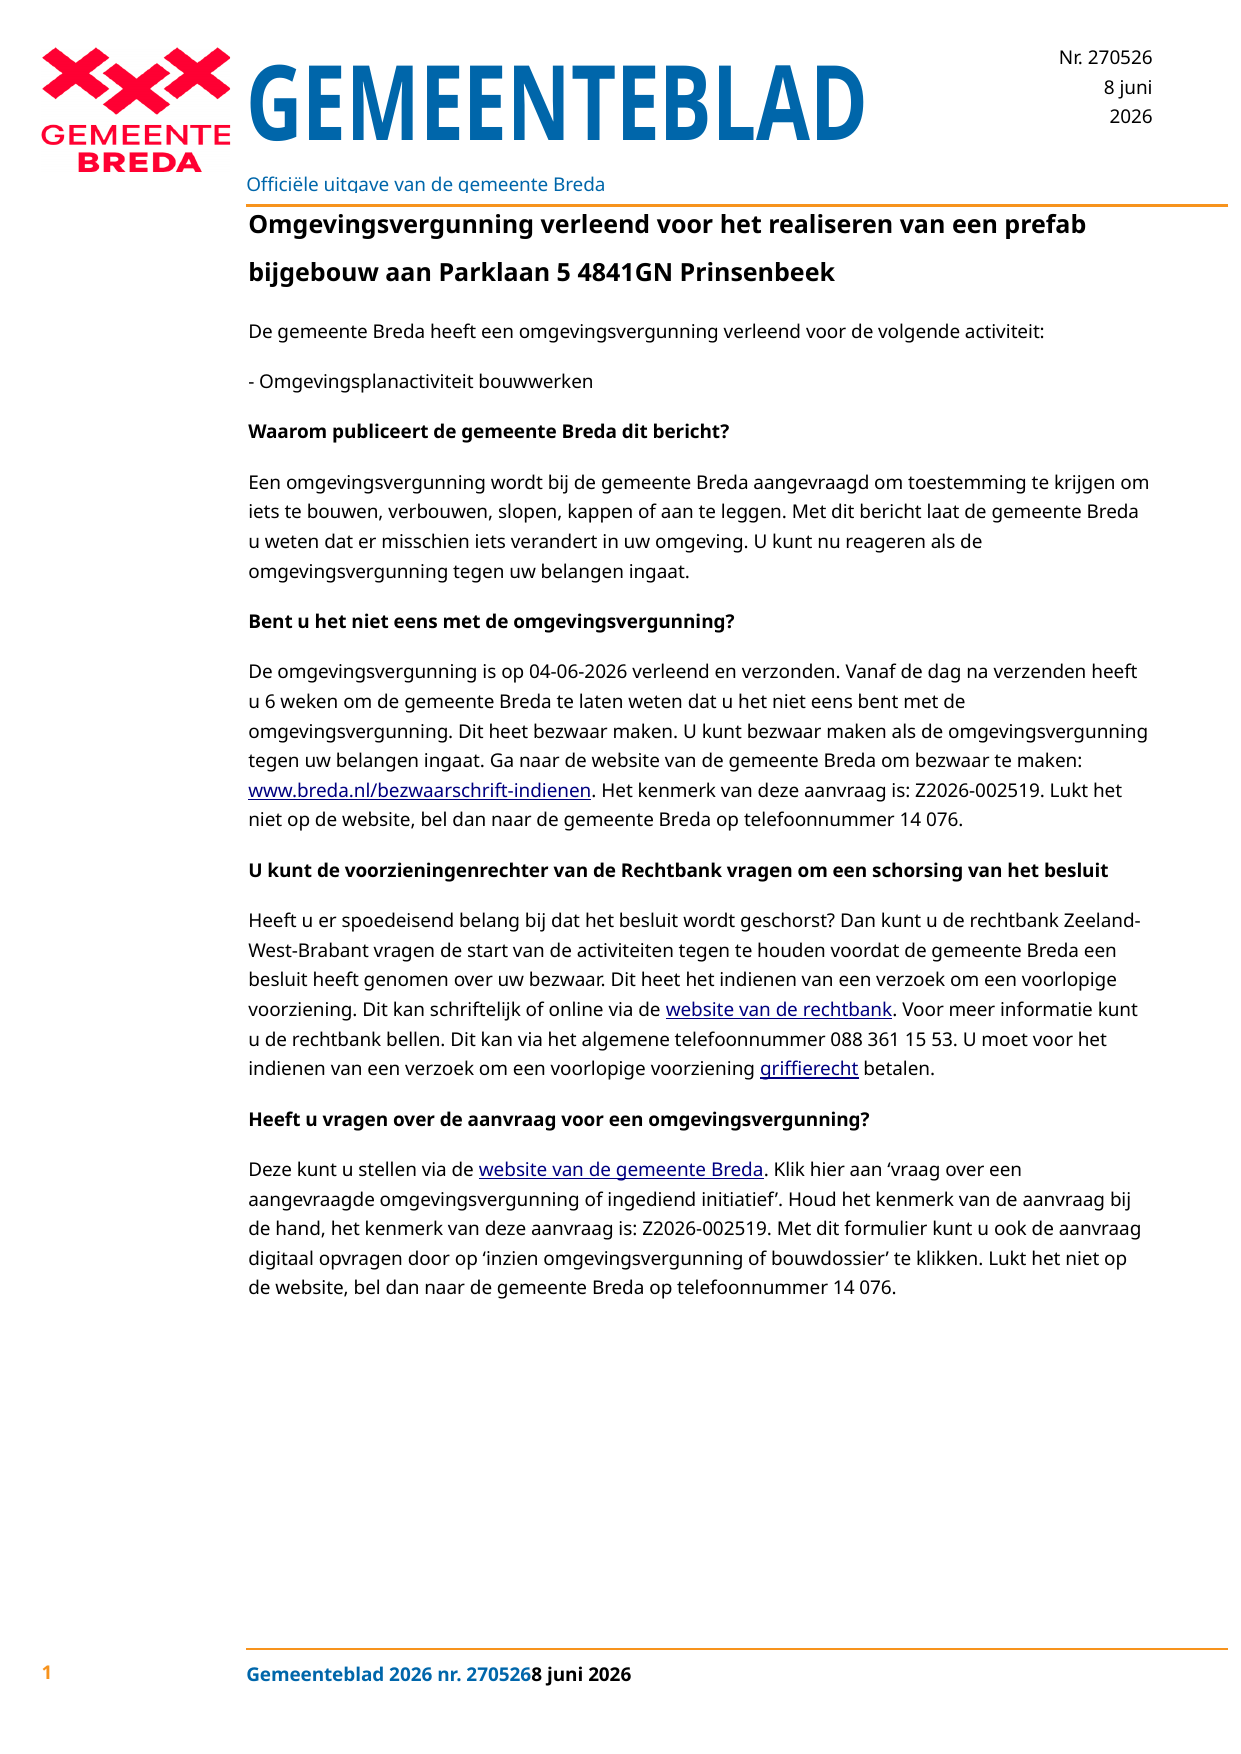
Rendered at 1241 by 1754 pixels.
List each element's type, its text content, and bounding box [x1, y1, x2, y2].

text Heeft u er spoedeisend belang bij dat het besluit wordt geschorst? Dan kunt u de rechtbank Zeeland-West-Brabant vragen de start van de activiteiten tegen te houden voordat de gemeente Breda een besluit heeft genomen over uw bezwaar. Dit heet het indienen van een verzoek om een voorlopige voorziening. Dit kan schriftelijk of online via de website van de rechtbank. Voor meer informatie kunt u de rechtbank bellen. Dit kan via het algemene telefoonnummer 088 361 15 53. U moet voor het indienen van een verzoek om een voorlopige voorziening griffierecht betalen. [248, 907, 1152, 1081]
text Waarom publiceert de gemeente Breda dit bericht? [248, 419, 1152, 444]
text Heeft u vragen over de aanvraag voor een omgevingsvergunning? [248, 1106, 1152, 1132]
text U kunt de voorzieningenrechter van de Rechtbank vragen om een schorsing van het besluit [248, 857, 1152, 883]
picture [41, 47, 231, 172]
text Deze kunt u stellen via de website van de gemeente Breda. Klik hier aan ‘vraag over een aangevraagde omgevingsvergunning of ingediend initiatief’. Houd het kenmerk van de aanvraag bij de hand, het kenmerk van deze aanvraag is: Z2026-002519. Met dit formulier kunt u ook de aanvraag digitaal opvragen door op ‘inzien omgevingsvergunning of bouwdossier’ te klikken. Lukt het niet op de website, bel dan naar de gemeente Breda op telefoonnummer 14 076. [248, 1156, 1152, 1300]
text De gemeente Breda heeft een omgevingsvergunning verleend voor de volgende activiteit: [248, 318, 1152, 344]
text Een omgevingsvergunning wordt bij de gemeente Breda aangevraagd om toestemming te krijgen om iets te bouwen, verbouwen, slopen, kappen of aan te leggen. Met dit bericht laat de gemeente Breda u weten dat er misschien iets verandert in uw omgeving. U kunt nu reageren als de omgevingsvergunning tegen uw belangen ingaat. [248, 469, 1152, 584]
text De omgevingsvergunning is op 04-06-2026 verleend en verzonden. Vanaf de dag na verzenden heeft u 6 weken om de gemeente Breda te laten weten dat u het niet eens bent met de omgevingsvergunning. Dit heet bezwaar maken. U kunt bezwaar maken als de omgevingsvergunning tegen uw belangen ingaat. Ga naar de website van de gemeente Breda om bezwaar te maken: www.breda.nl/bezwaarschrift-indienen. Het kenmerk van deze aanvraag is: Z2026-002519. Lukt het niet op de website, bel dan naar de gemeente Breda op telefoonnummer 14 076. [248, 659, 1152, 832]
text Bent u het niet eens met de omgevingsvergunning? [248, 608, 1152, 634]
text - Omgevingsplanactiviteit bouwwerken [248, 368, 1152, 394]
text Omgevingsvergunning verleend voor het realiseren van een prefab bijgebouw aan Parklaan 5 4841GN Prinsenbeek [248, 207, 1152, 288]
